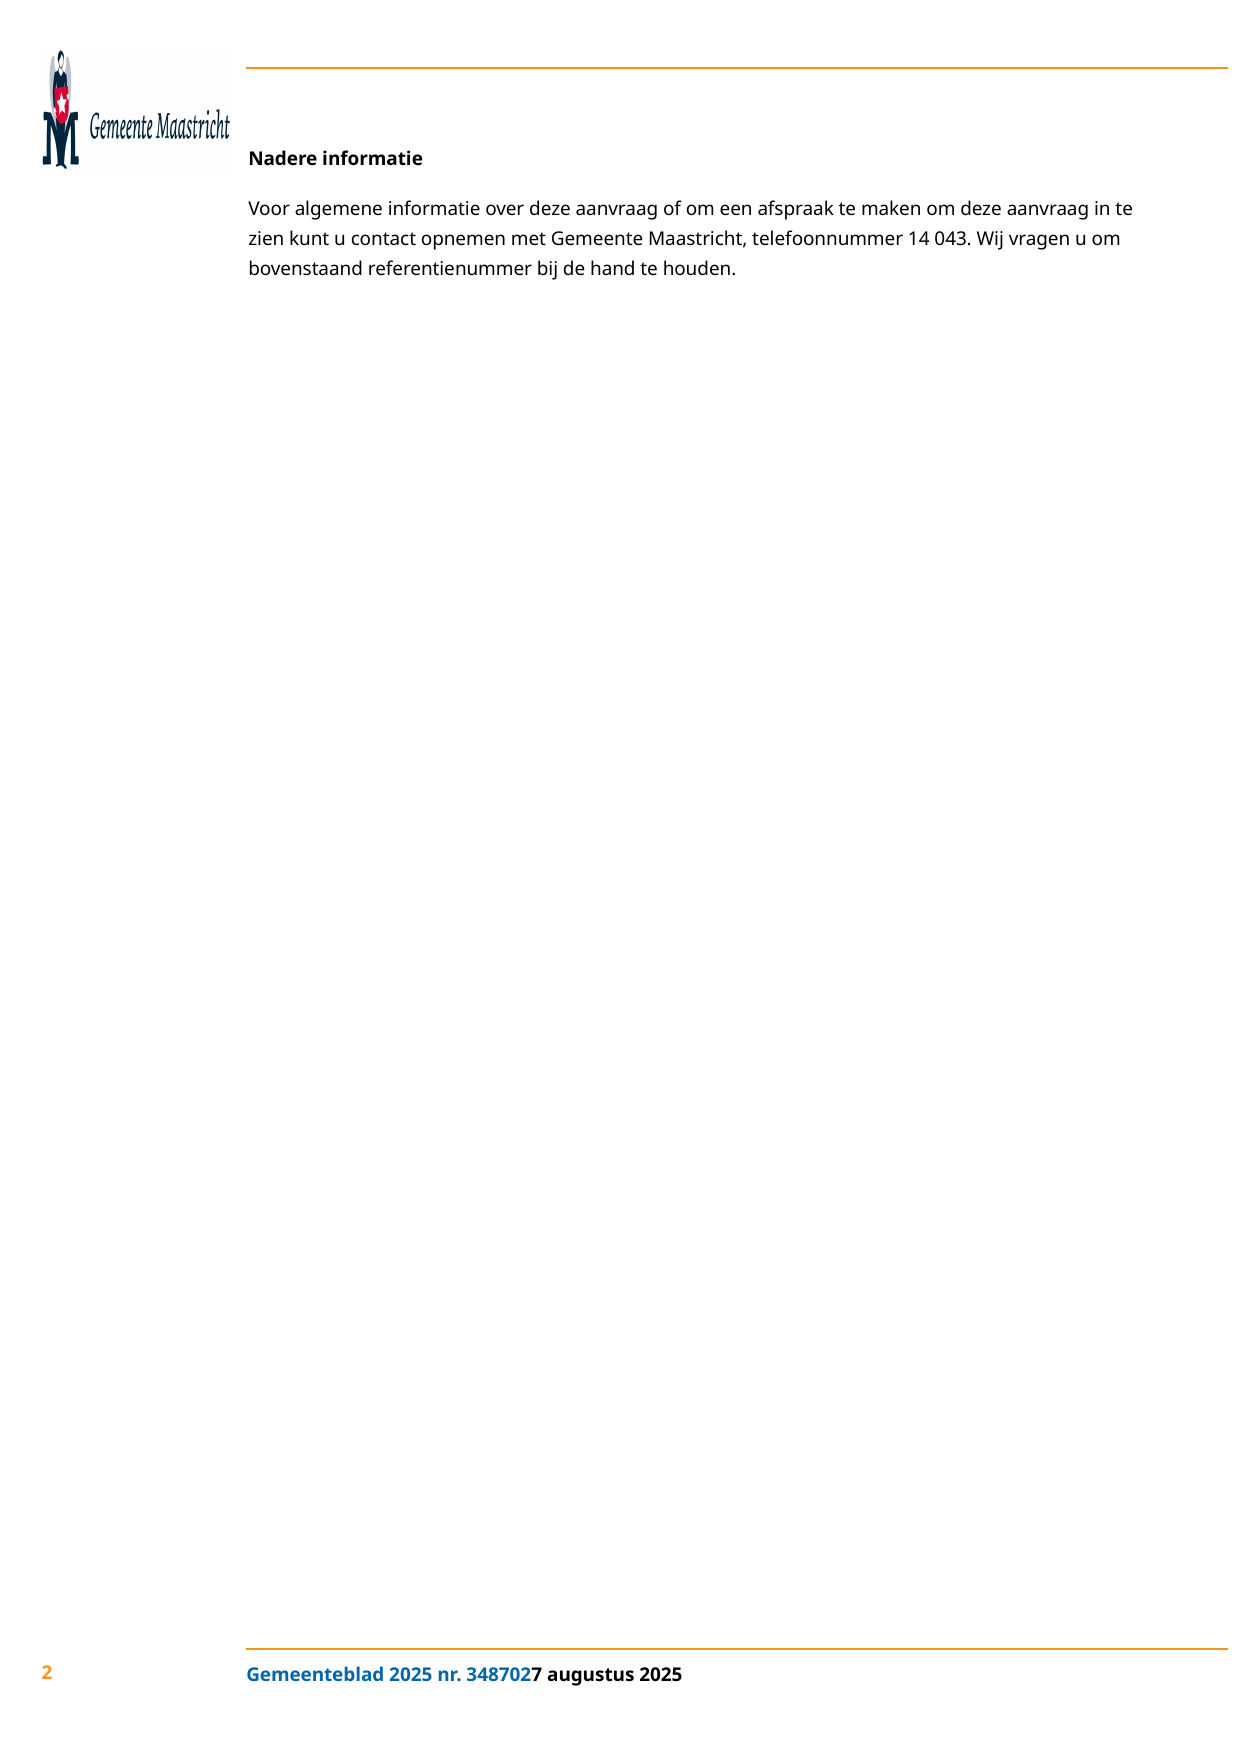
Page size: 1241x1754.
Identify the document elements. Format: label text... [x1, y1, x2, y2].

text Voor algemene informatie over deze aanvraag of om een afspraak te maken om deze aanvraag in te zien kunt u contact opnemen met Gemeente Maastricht, telefoonnummer 14 043. Wij vragen u om bovenstaand referentienummer bij de hand te houden. [248, 196, 1152, 281]
text Nadere informatie [248, 145, 1152, 171]
picture [41, 47, 231, 172]
